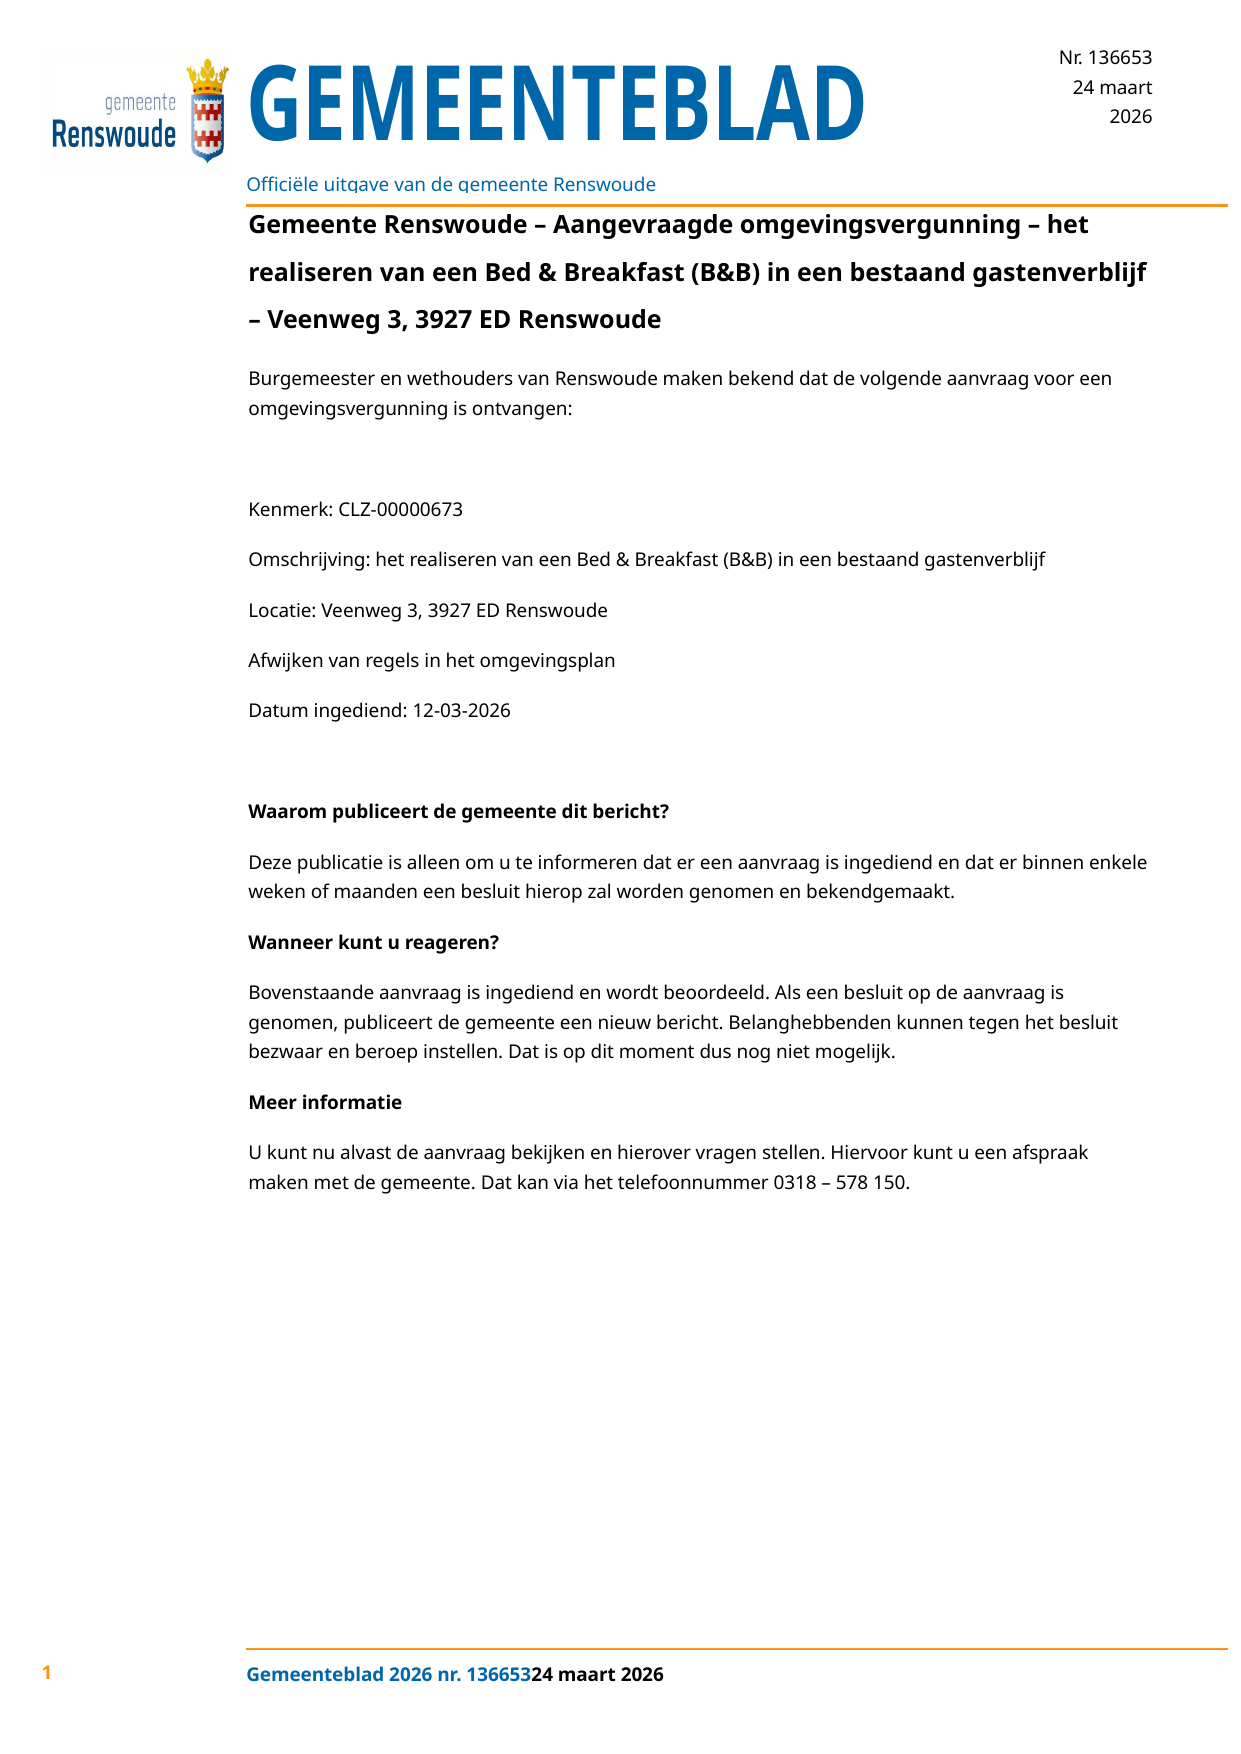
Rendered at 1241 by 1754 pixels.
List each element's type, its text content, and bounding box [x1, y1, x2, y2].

text Datum ingediend: 12-03-2026 [248, 698, 1152, 723]
text Meer informatie [248, 1089, 1152, 1114]
text Waarom publiceert de gemeente dit bericht? [248, 798, 1152, 824]
text Kenmerk: CLZ-00000673 [248, 496, 1152, 522]
text Afwijken van regels in het omgevingsplan [248, 647, 1152, 673]
text U kunt nu alvast de aanvraag bekijken en hierover vragen stellen. Hiervoor kunt u een afspraak maken met de gemeente. Dat kan via het telefoonnummer 0318 – 578 150. [248, 1139, 1152, 1194]
picture [41, 47, 231, 172]
text Omschrijving: het realiseren van een Bed & Breakfast (B&B) in een bestaand gastenverblijf [248, 546, 1152, 572]
text Wanneer kunt u reageren? [248, 929, 1152, 954]
text Gemeente Renswoude – Aangevraagde omgevingsvergunning – het realiseren van een Bed & Breakfast (B&B) in een bestaand gastenverblijf – Veenweg 3, 3927 ED Renswoude [248, 207, 1152, 336]
text Burgemeester en wethouders van Renswoude maken bekend dat de volgende aanvraag voor een omgevingsvergunning is ontvangen: [248, 366, 1152, 421]
text Bovenstaande aanvraag is ingediend en wordt beoordeeld. Als een besluit op de aanvraag is genomen, publiceert de gemeente een nieuw bericht. Belanghebbenden kunnen tegen het besluit bezwaar en beroep instellen. Dat is op dit moment dus nog niet mogelijk. [248, 979, 1152, 1064]
text Locatie: Veenweg 3, 3927 ED Renswoude [248, 597, 1152, 622]
text Deze publicatie is alleen om u te informeren dat er een aanvraag is ingediend en dat er binnen enkele weken of maanden een besluit hierop zal worden genomen en bekendgemaakt. [248, 849, 1152, 904]
